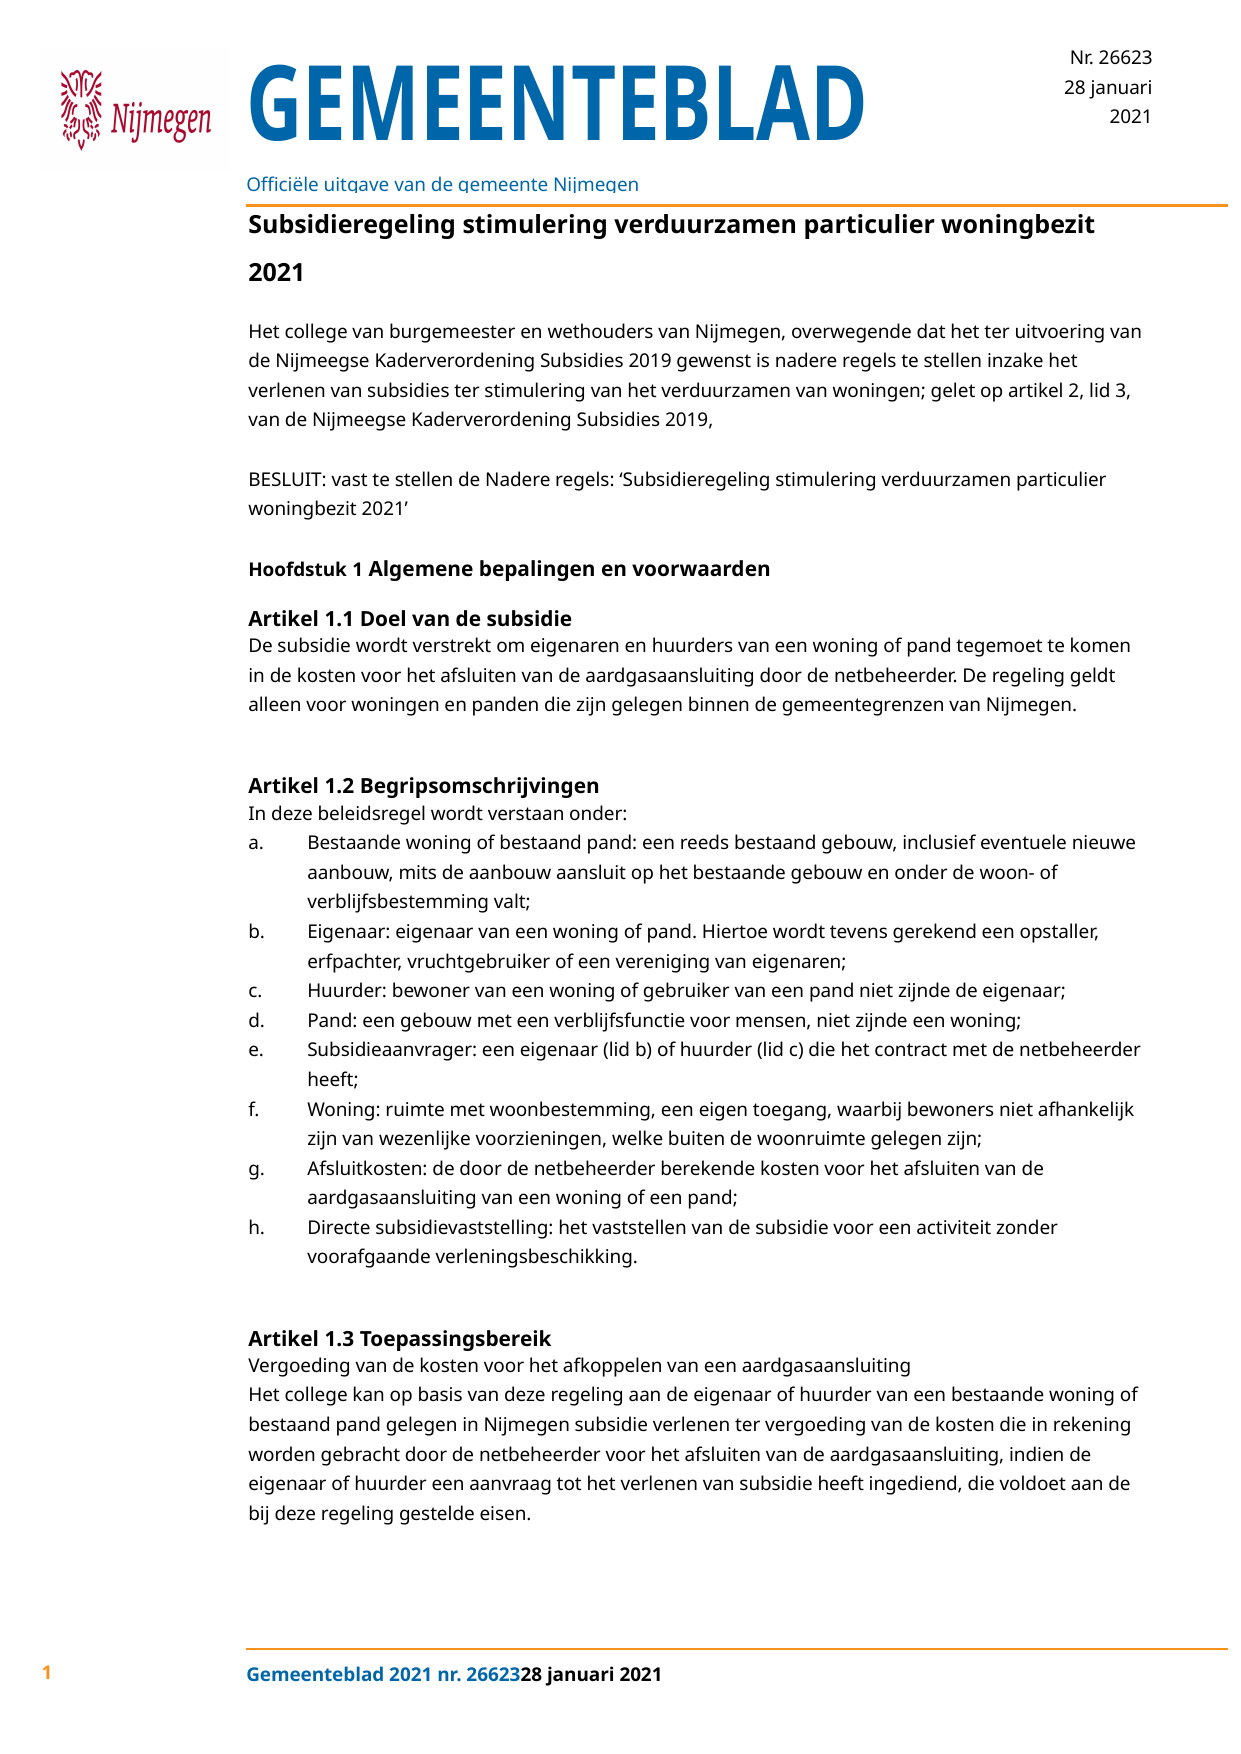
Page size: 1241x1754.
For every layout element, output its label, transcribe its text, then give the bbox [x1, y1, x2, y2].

list Woning: ruimte met woonbestemming, een eigen toegang, waarbij bewoners niet afhankelijk zijn van wezenlijke voorzieningen, welke buiten de woonruimte gelegen zijn; [248, 1096, 1152, 1151]
text Vergoeding van de kosten voor het afkoppelen van een aardgasaansluiting [248, 1352, 1152, 1378]
list Directe subsidievaststelling: het vaststellen van de subsidie voor een activiteit zonder voorafgaande verleningsbeschikking. [248, 1214, 1152, 1269]
picture [41, 47, 231, 172]
text Artikel 1.2 Begripsomschrijvingen [248, 771, 1152, 800]
text In deze beleidsregel wordt verstaan onder: [248, 800, 1152, 826]
text BESLUIT: vast te stellen de Nadere regels: ‘Subsidieregeling stimulering verduurzamen particulier woningbezit 2021’ [248, 466, 1152, 521]
text Artikel 1.1 Doel van de subsidie [248, 604, 1152, 632]
list Huurder: bewoner van een woning of gebruiker van een pand niet zijnde de eigenaar; [248, 977, 1152, 1003]
list Bestaande woning of bestaand pand: een reeds bestaand gebouw, inclusief eventuele nieuwe aanbouw, mits de aanbouw aansluit op het bestaande gebouw en onder de woon- of verblijfsbestemming valt; [248, 829, 1152, 914]
text Artikel 1.3 Toepassingsbereik [248, 1324, 1152, 1352]
text Het college van burgemeester en wethouders van Nijmegen, overwegende dat het ter uitvoering van de Nijmeegse Kaderverordening Subsidies 2019 gewenst is nadere regels te stellen inzake het verlenen van subsidies ter stimulering van het verduurzamen van woningen; gelet op artikel 2, lid 3, van de Nijmeegse Kaderverordening Subsidies 2019, [248, 318, 1152, 432]
text Het college kan op basis van deze regeling aan de eigenaar of huurder van een bestaande woning of bestaand pand gelegen in Nijmegen subsidie verlenen ter vergoeding van de kosten die in rekening worden gebracht door de netbeheerder voor het afsluiten van de aardgasaansluiting, indien de eigenaar of huurder een aanvraag tot het verlenen van subsidie heeft ingediend, die voldoet aan de bij deze regeling gestelde eisen. [248, 1382, 1152, 1526]
list Subsidieaanvrager: een eigenaar (lid b) of huurder (lid c) die het contract met de netbeheerder heeft; [248, 1037, 1152, 1092]
list Afsluitkosten: de door de netbeheerder berekende kosten voor het afsluiten van de aardgasaansluiting van een woning of een pand; [248, 1155, 1152, 1210]
list Pand: een gebouw met een verblijfsfunctie voor mensen, niet zijnde een woning; [248, 1007, 1152, 1033]
list Eigenaar: eigenaar van een woning of pand. Hiertoe wordt tevens gerekend een opstaller, erfpachter, vruchtgebruiker of een vereniging van eigenaren; [248, 918, 1152, 973]
text Subsidieregeling stimulering verduurzamen particulier woningbezit 2021 [248, 207, 1152, 288]
text Hoofdstuk 1 Algemene bepalingen en voorwaarden [248, 554, 1152, 583]
text De subsidie wordt verstrekt om eigenaren en huurders van een woning of pand tegemoet te komen in de kosten voor het afsluiten van de aardgasaansluiting door de netbeheerder. De regeling geldt alleen voor woningen en panden die zijn gelegen binnen de gemeentegrenzen van Nijmegen. [248, 632, 1152, 717]
